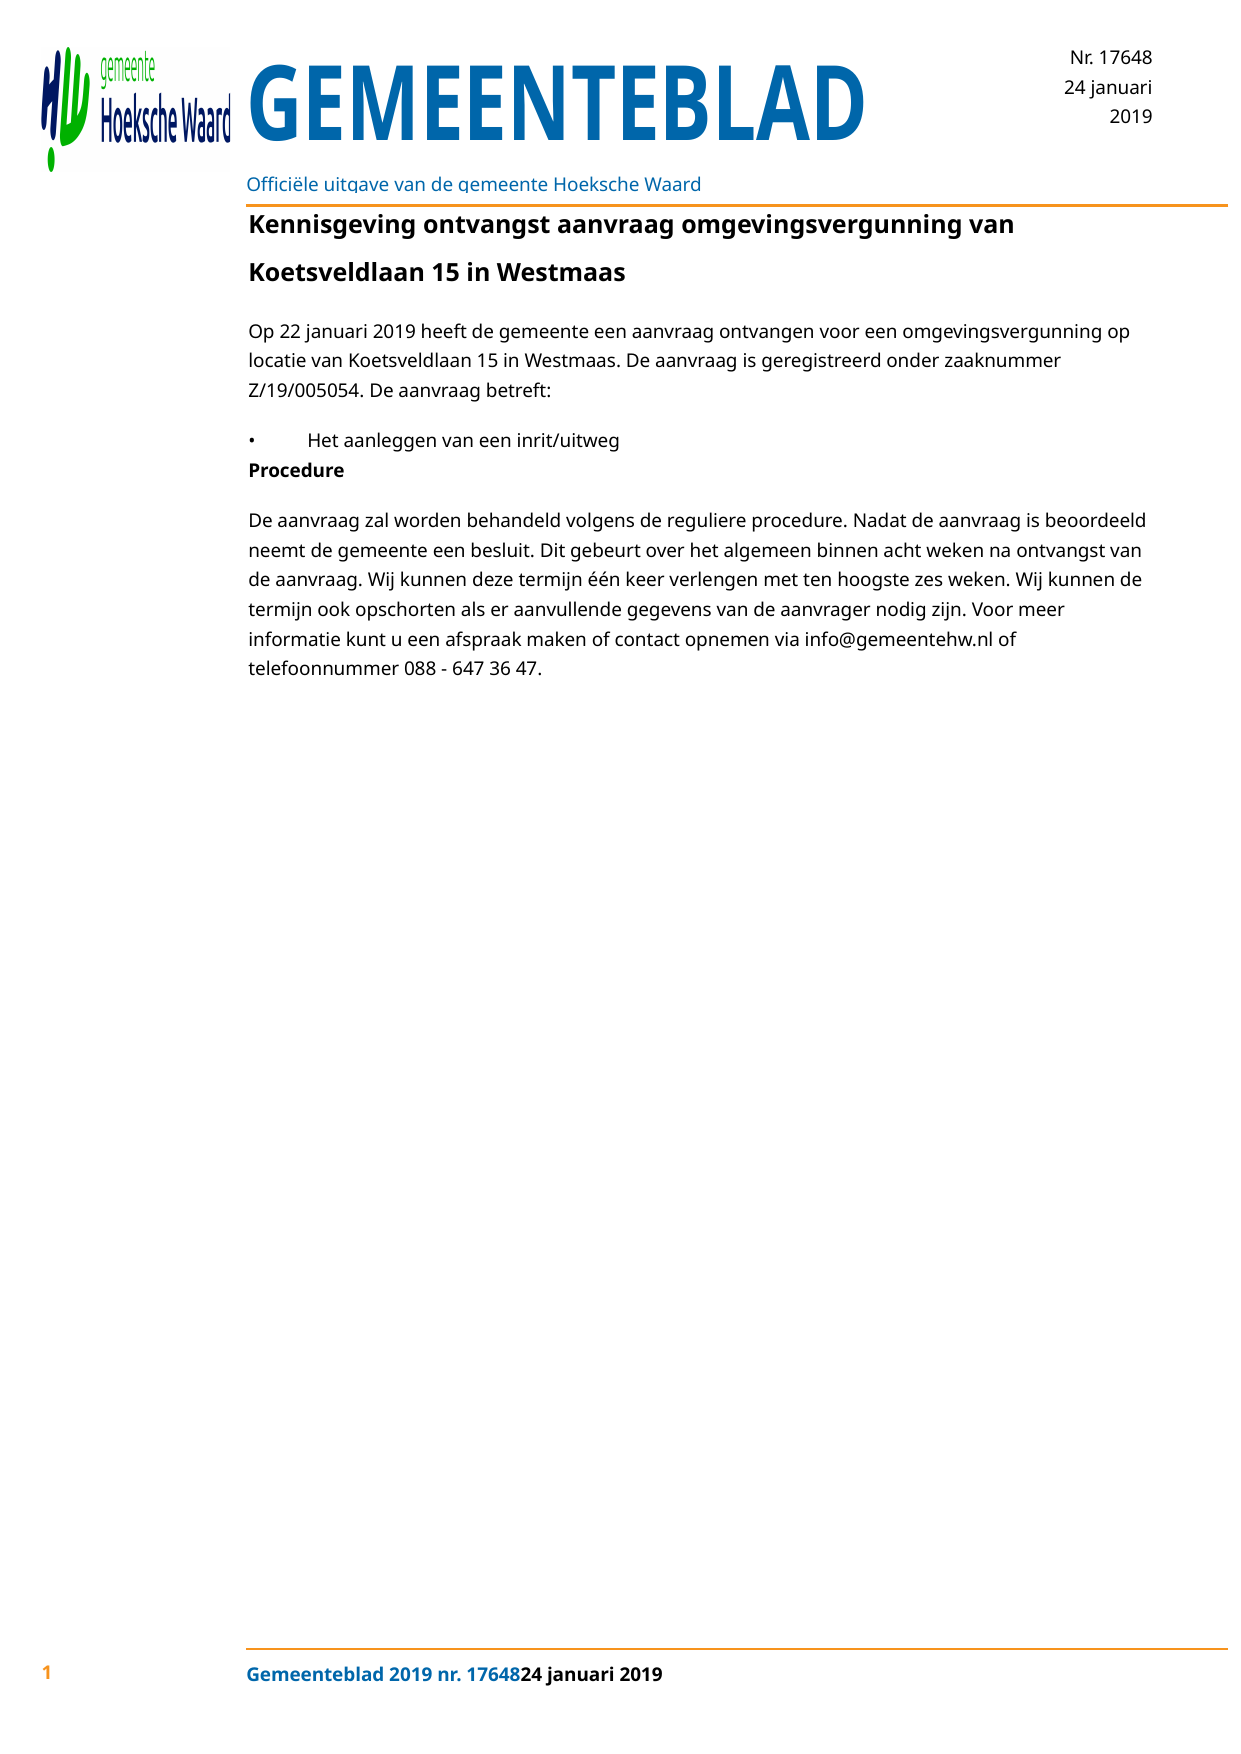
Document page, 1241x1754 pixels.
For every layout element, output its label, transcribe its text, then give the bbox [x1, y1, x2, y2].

text Kennisgeving ontvangst aanvraag omgevingsvergunning van Koetsveldlaan 15 in Westmaas [248, 207, 1152, 288]
list Het aanleggen van een inrit/uitweg [248, 427, 1152, 453]
text Procedure [248, 457, 1152, 483]
text De aanvraag zal worden behandeld volgens de reguliere procedure. Nadat de aanvraag is beoordeeld neemt de gemeente een besluit. Dit gebeurt over het algemeen binnen acht weken na ontvangst van de aanvraag. Wij kunnen deze termijn één keer verlengen met ten hoogste zes weken. Wij kunnen de termijn ook opschorten als er aanvullende gegevens van de aanvrager nodig zijn. Voor meer informatie kunt u een afspraak maken of contact opnemen via info@gemeentehw.nl of telefoonnummer 088 - 647 36 47. [248, 507, 1152, 681]
picture [41, 47, 231, 172]
text Op 22 januari 2019 heeft de gemeente een aanvraag ontvangen voor een omgevingsvergunning op locatie van Koetsveldlaan 15 in Westmaas. De aanvraag is geregistreerd onder zaaknummer Z/19/005054. De aanvraag betreft: [248, 318, 1152, 403]
